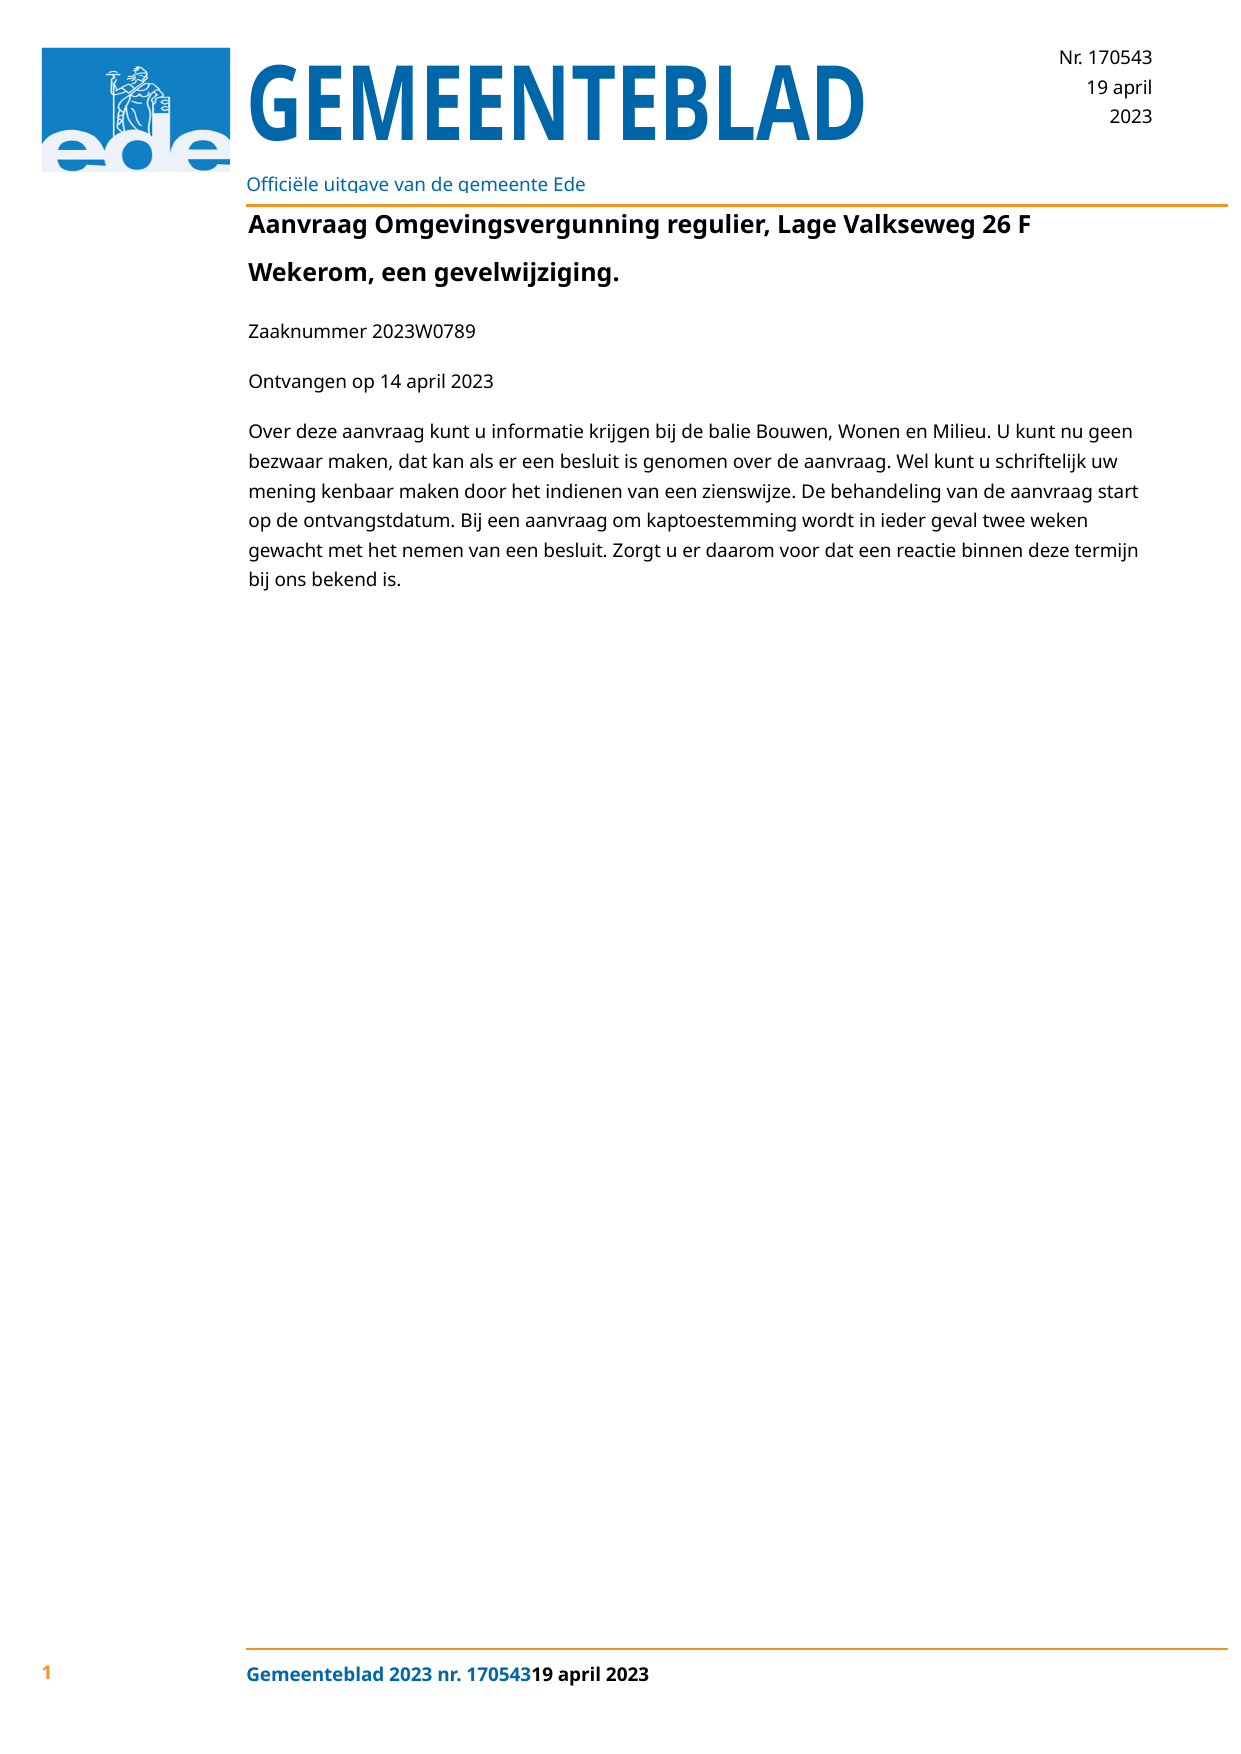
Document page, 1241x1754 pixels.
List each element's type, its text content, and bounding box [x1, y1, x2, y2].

text Ontvangen op 14 april 2023 [248, 368, 1152, 394]
picture [41, 47, 231, 172]
text Over deze aanvraag kunt u informatie krijgen bij de balie Bouwen, Wonen en Milieu. U kunt nu geen bezwaar maken, dat kan als er een besluit is genomen over de aanvraag. Wel kunt u schriftelijk uw mening kenbaar maken door het indienen van een zienswijze. De behandeling van de aanvraag start op de ontvangstdatum. Bij een aanvraag om kaptoestemming wordt in ieder geval twee weken gewacht met het nemen van een besluit. Zorgt u er daarom voor dat een reactie binnen deze termijn bij ons bekend is. [248, 419, 1152, 592]
text Zaaknummer 2023W0789 [248, 318, 1152, 344]
text Aanvraag Omgevingsvergunning regulier, Lage Valkseweg 26 F Wekerom, een gevelwijziging. [248, 207, 1152, 288]
